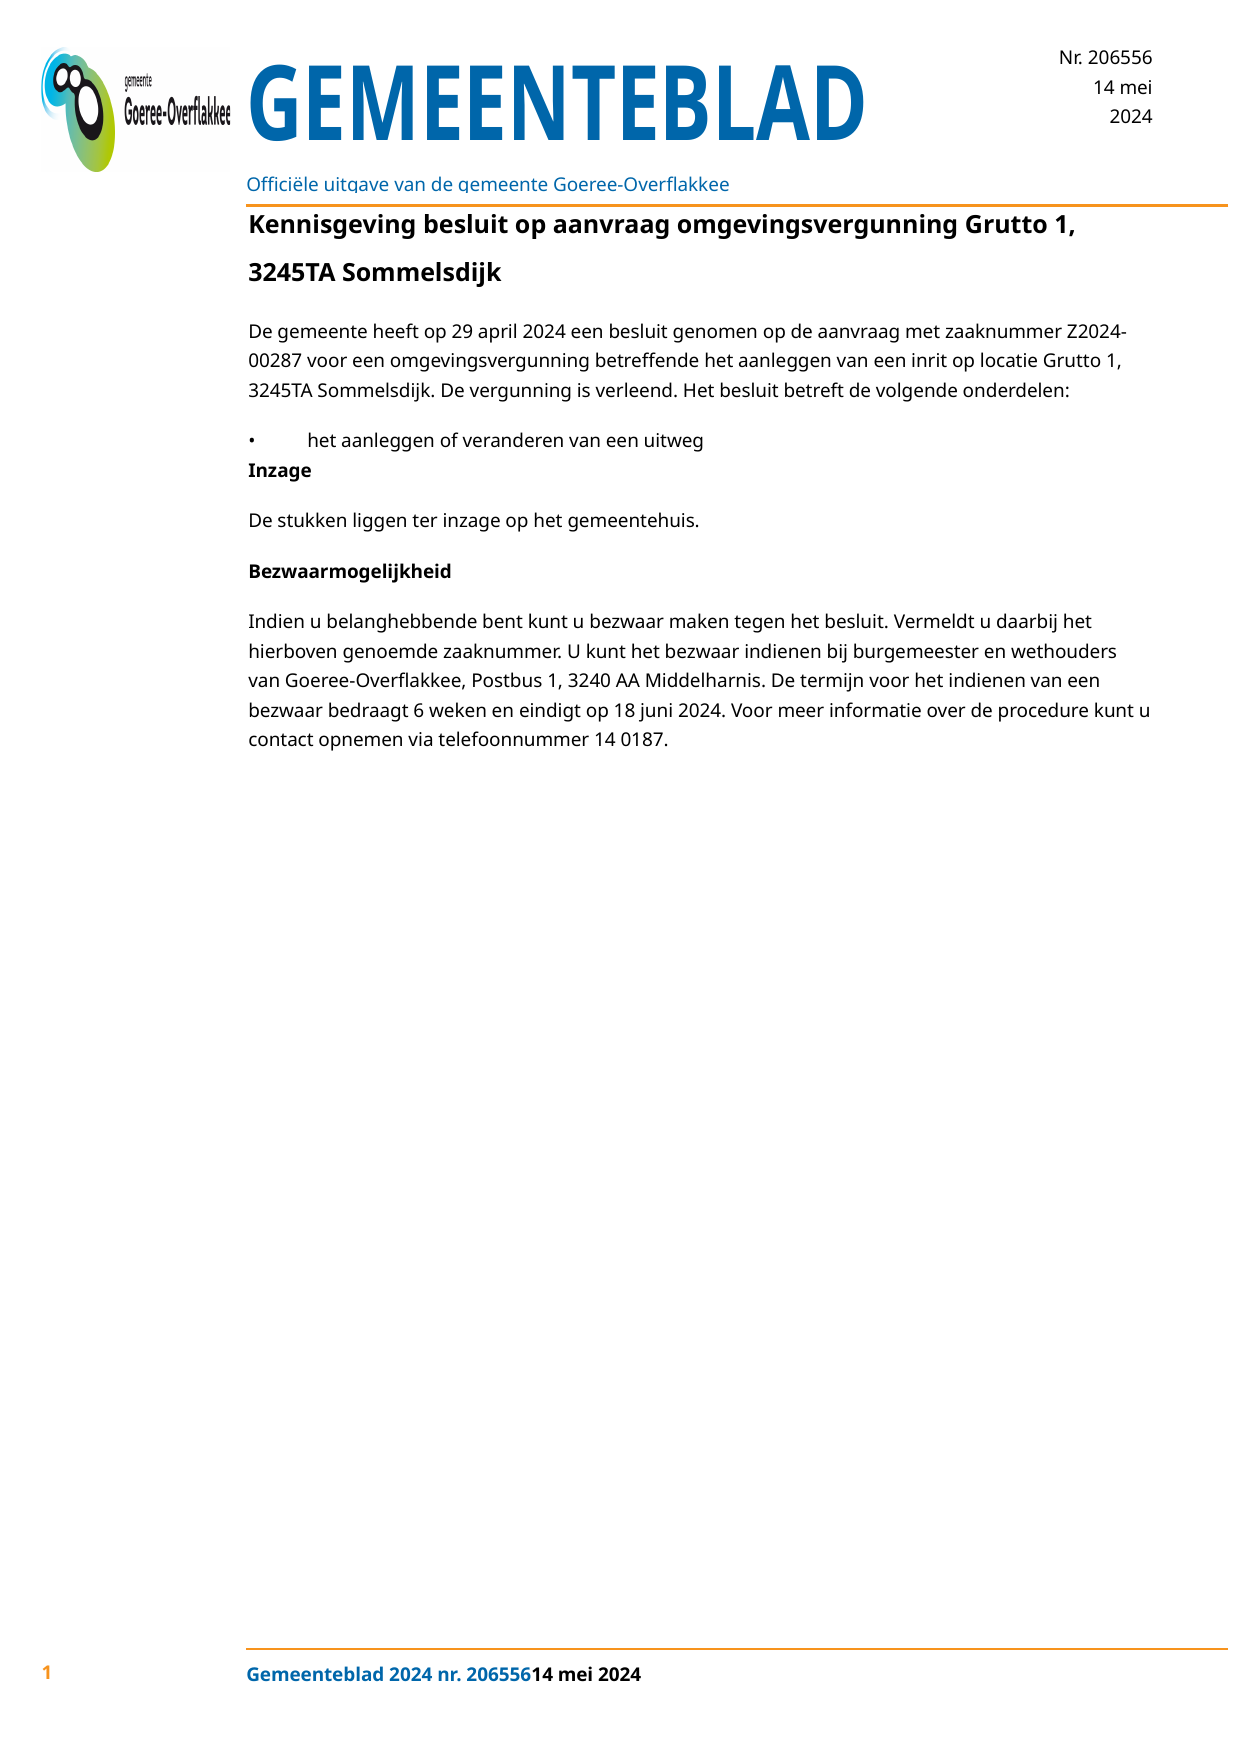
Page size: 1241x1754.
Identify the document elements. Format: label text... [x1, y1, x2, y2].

picture [41, 47, 231, 172]
text De gemeente heeft op 29 april 2024 een besluit genomen op de aanvraag met zaaknummer Z2024-00287 voor een omgevingsvergunning betreffende het aanleggen van een inrit op locatie Grutto 1, 3245TA Sommelsdijk. De vergunning is verleend. Het besluit betreft de volgende onderdelen: [248, 318, 1152, 403]
text Inzage [248, 457, 1152, 483]
text Bezwaarmogelijkheid [248, 558, 1152, 584]
text Kennisgeving besluit op aanvraag omgevingsvergunning Grutto 1, 3245TA Sommelsdijk [248, 207, 1152, 288]
list het aanleggen of veranderen van een uitweg [248, 427, 1152, 453]
text Indien u belanghebbende bent kunt u bezwaar maken tegen het besluit. Vermeldt u daarbij het hierboven genoemde zaaknummer. U kunt het bezwaar indienen bij burgemeester en wethouders van Goeree-Overflakkee, Postbus 1, 3240 AA Middelharnis. De termijn voor het indienen van een bezwaar bedraagt 6 weken en eindigt op 18 juni 2024. Voor meer informatie over de procedure kunt u contact opnemen via telefoonnummer 14 0187. [248, 608, 1152, 752]
text De stukken liggen ter inzage op het gemeentehuis. [248, 507, 1152, 533]
